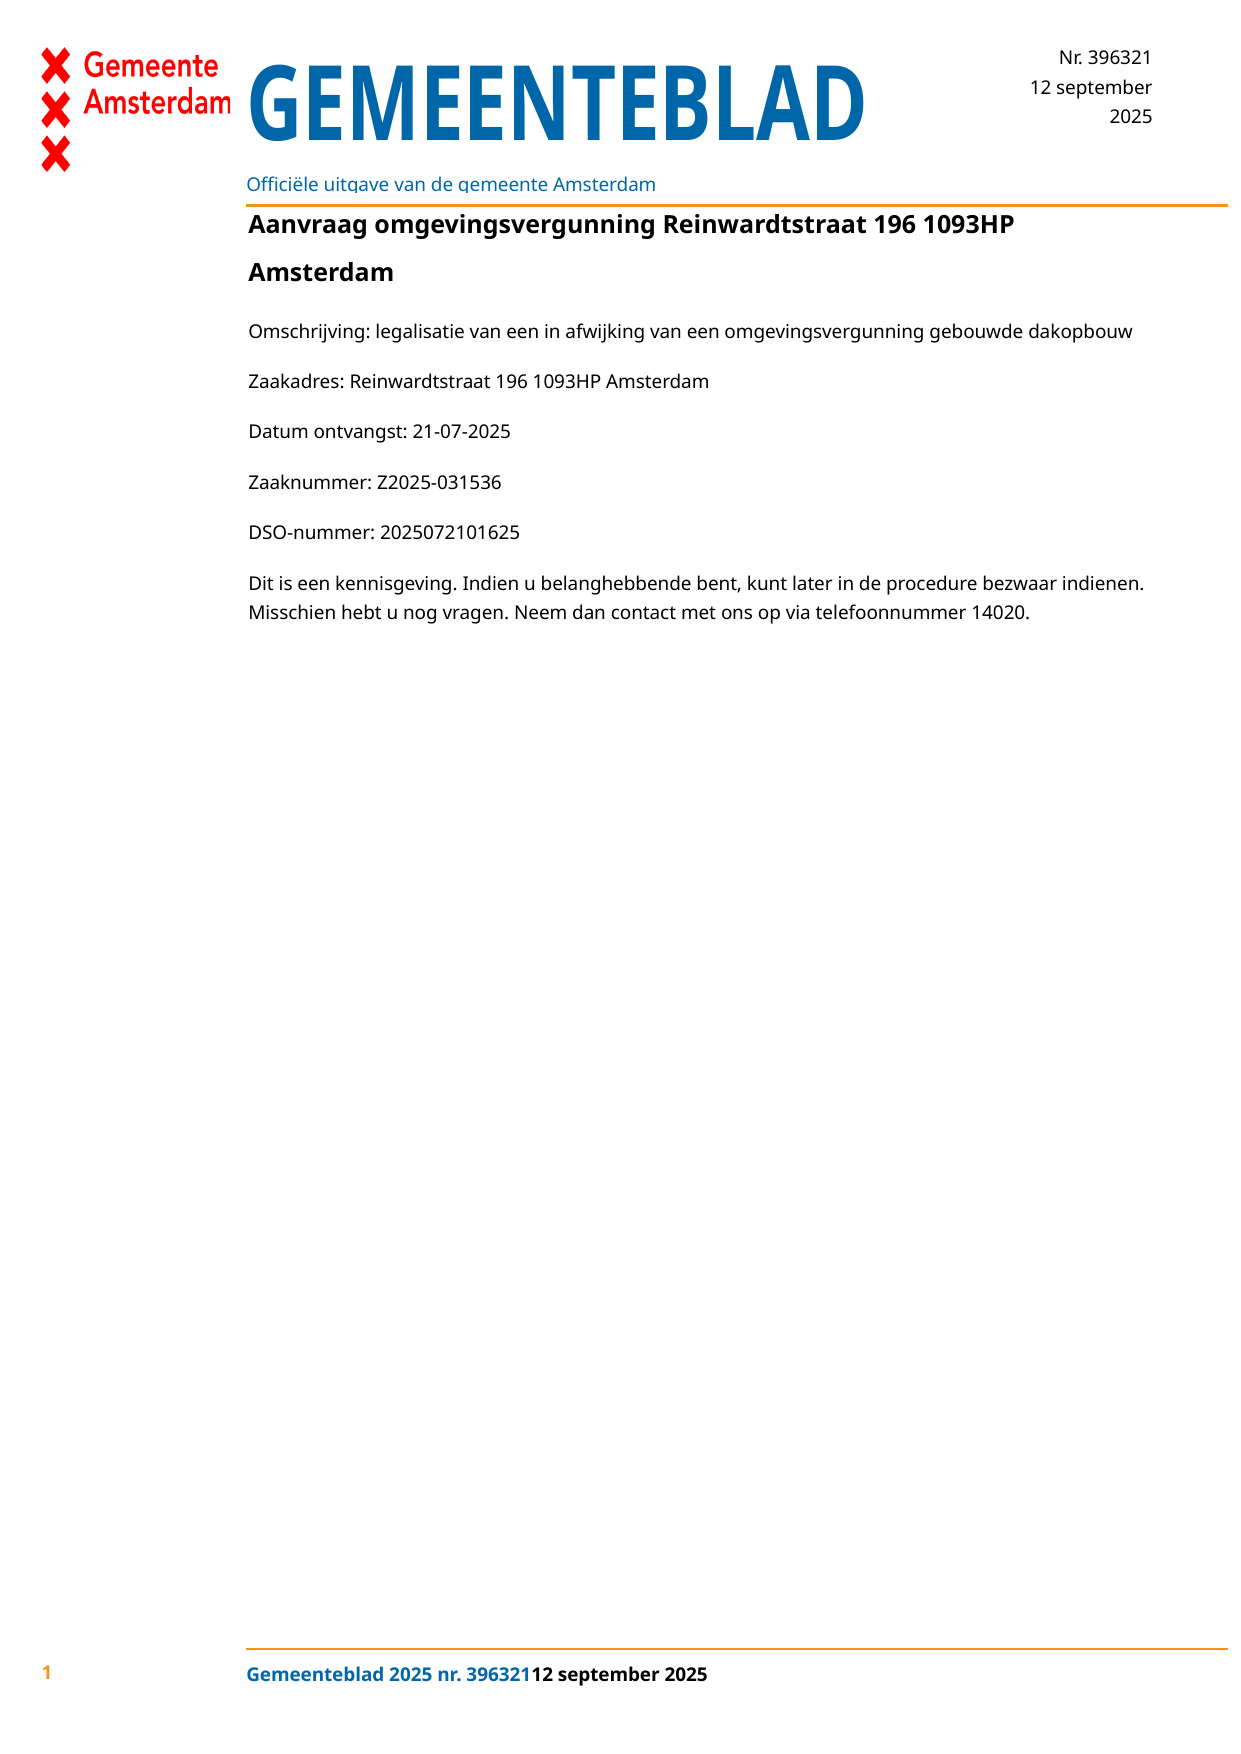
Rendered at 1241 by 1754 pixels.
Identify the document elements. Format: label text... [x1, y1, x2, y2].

text Datum ontvangst: 21-07-2025 [248, 419, 1152, 444]
text Zaakadres: Reinwardtstraat 196 1093HP Amsterdam [248, 368, 1152, 394]
text Dit is een kennisgeving. Indien u belanghebbende bent, kunt later in de procedure bezwaar indienen. Misschien hebt u nog vragen. Neem dan contact met ons op via telefoonnummer 14020. [248, 570, 1152, 625]
text Omschrijving: legalisatie van een in afwijking van een omgevingsvergunning gebouwde dakopbouw [248, 318, 1152, 344]
picture [41, 47, 231, 172]
text Aanvraag omgevingsvergunning Reinwardtstraat 196 1093HP Amsterdam [248, 207, 1152, 288]
text Zaaknummer: Z2025-031536 [248, 469, 1152, 495]
text DSO-nummer: 2025072101625 [248, 519, 1152, 545]
